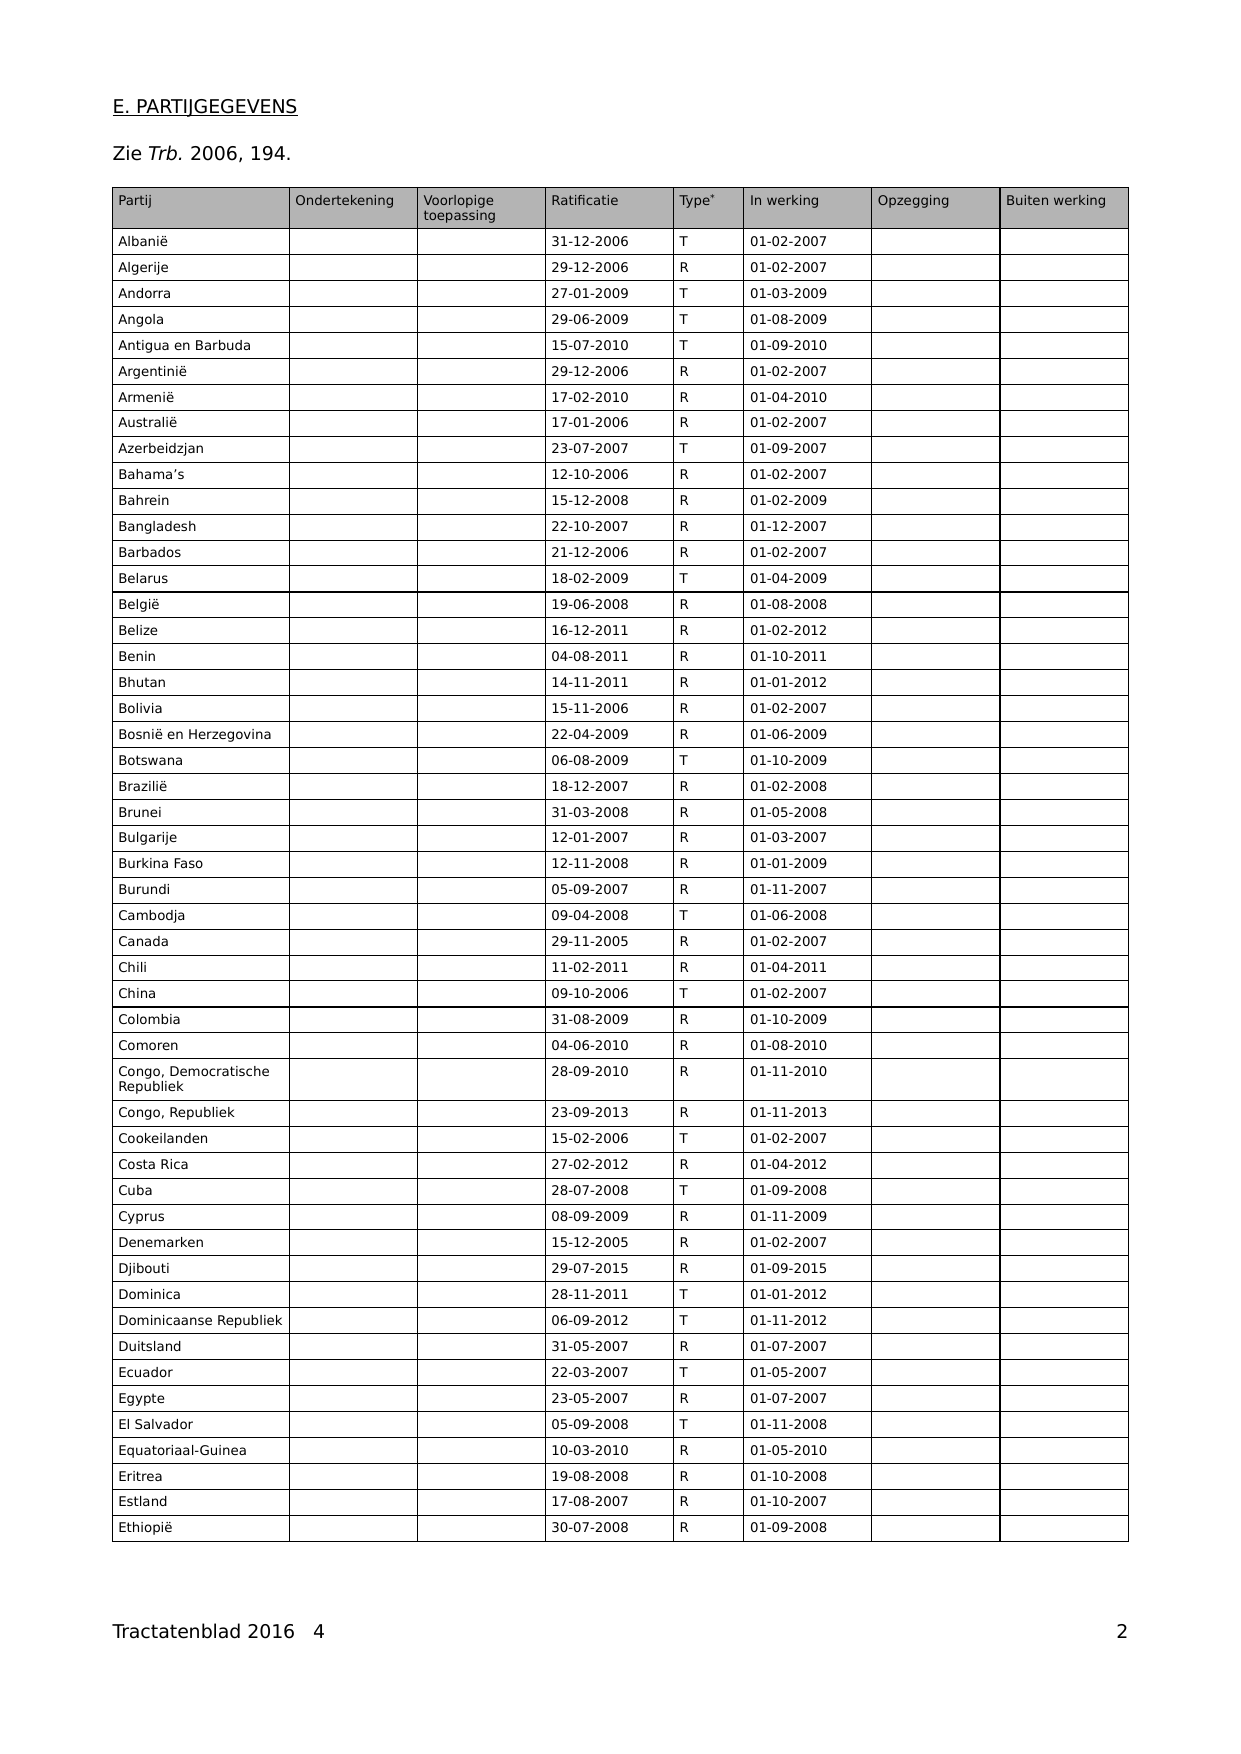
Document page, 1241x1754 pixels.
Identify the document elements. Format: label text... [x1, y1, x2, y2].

table_cell [418, 541, 545, 565]
table_cell [1001, 800, 1128, 825]
table_cell [418, 1412, 545, 1437]
table_cell Australië [113, 411, 289, 436]
table_cell Dominica [113, 1282, 289, 1307]
table_cell [1001, 333, 1128, 358]
table_cell 01-02-2007 [744, 1230, 871, 1255]
table_cell Andorra [113, 281, 289, 306]
table_cell R [674, 1205, 743, 1229]
table_cell [872, 981, 999, 1006]
table_cell 22-10-2007 [546, 515, 673, 539]
table_cell T [674, 748, 743, 773]
table_cell [872, 541, 999, 565]
table_cell Armenië [113, 385, 289, 410]
table_cell 10-03-2010 [546, 1438, 673, 1463]
table_cell [290, 1205, 417, 1229]
table_cell Albanië [113, 229, 289, 254]
table_cell 27-02-2012 [546, 1153, 673, 1177]
table_cell [872, 515, 999, 539]
table_cell 30-07-2008 [546, 1516, 673, 1541]
table_cell [418, 618, 545, 643]
table_cell [872, 1256, 999, 1281]
table_cell [1001, 956, 1128, 980]
table_cell [418, 1205, 545, 1229]
table_cell 01-02-2007 [744, 411, 871, 436]
table_cell [290, 1438, 417, 1463]
table_cell [290, 307, 417, 332]
table_cell [1001, 1334, 1128, 1359]
table_cell R [674, 411, 743, 436]
table_cell [1001, 748, 1128, 773]
table_cell 01-11-2009 [744, 1205, 871, 1229]
table_header Voorlopige toepassing [418, 188, 545, 228]
table_cell 31-08-2009 [546, 1008, 673, 1032]
table_cell [872, 463, 999, 488]
table_cell 18-12-2007 [546, 774, 673, 799]
table_cell 01-06-2009 [744, 722, 871, 747]
table_cell 01-11-2013 [744, 1101, 871, 1126]
table_cell [872, 1127, 999, 1152]
table_cell [872, 333, 999, 358]
table_cell [872, 644, 999, 669]
table_cell 01-08-2010 [744, 1033, 871, 1058]
table_cell [872, 1516, 999, 1541]
table_cell [290, 1127, 417, 1152]
table_cell R [674, 930, 743, 954]
table_cell 01-05-2010 [744, 1438, 871, 1463]
table_cell [290, 1230, 417, 1255]
table_cell 01-02-2008 [744, 774, 871, 799]
table_cell [1001, 229, 1128, 254]
table_cell 19-06-2008 [546, 593, 673, 617]
table_cell [418, 411, 545, 436]
table_cell 01-10-2011 [744, 644, 871, 669]
table_cell [1001, 307, 1128, 332]
table_cell [872, 826, 999, 851]
table_cell [872, 1205, 999, 1229]
table_cell 01-04-2010 [744, 385, 871, 410]
table_cell [418, 1490, 545, 1515]
table_cell [290, 359, 417, 384]
table_cell 01-09-2008 [744, 1516, 871, 1541]
table_cell Burkina Faso [113, 852, 289, 877]
table_cell [872, 774, 999, 799]
table_cell R [674, 593, 743, 617]
table_cell R [674, 1516, 743, 1541]
table_cell Cookeilanden [113, 1127, 289, 1152]
table_cell 31-12-2006 [546, 229, 673, 254]
table_cell 29-07-2015 [546, 1256, 673, 1281]
table_cell [290, 800, 417, 825]
table_cell [418, 333, 545, 358]
table_cell 01-03-2007 [744, 826, 871, 851]
table_cell Bosnië en Herzegovina [113, 722, 289, 747]
table_cell Denemarken [113, 1230, 289, 1255]
table_cell [418, 904, 545, 928]
table_cell 21-12-2006 [546, 541, 673, 565]
table_cell [418, 307, 545, 332]
table_cell R [674, 1101, 743, 1126]
table_cell [290, 1308, 417, 1333]
table_cell T [674, 333, 743, 358]
table_cell R [674, 696, 743, 721]
table_cell [872, 1153, 999, 1177]
table_cell [1001, 644, 1128, 669]
table_cell T [674, 566, 743, 591]
table_cell Dominicaanse Republiek [113, 1308, 289, 1333]
table_cell Cuba [113, 1179, 289, 1203]
table_cell [1001, 774, 1128, 799]
table_cell [1001, 904, 1128, 928]
table_cell [1001, 593, 1128, 617]
table_cell 01-07-2007 [744, 1334, 871, 1359]
table_cell [418, 1282, 545, 1307]
table_cell R [674, 670, 743, 695]
table_cell 01-11-2012 [744, 1308, 871, 1333]
table_cell 01-08-2008 [744, 593, 871, 617]
table_cell 01-02-2007 [744, 359, 871, 384]
table_cell [872, 748, 999, 773]
table_cell [872, 359, 999, 384]
table_cell China [113, 981, 289, 1006]
table_cell [1001, 852, 1128, 877]
table_cell [418, 1033, 545, 1058]
table_cell 22-03-2007 [546, 1360, 673, 1385]
table_cell [290, 1386, 417, 1411]
table_cell R [674, 1490, 743, 1515]
table_cell Bhutan [113, 670, 289, 695]
table_cell 19-08-2008 [546, 1464, 673, 1489]
table_cell Congo, Republiek [113, 1101, 289, 1126]
table_cell [1001, 1438, 1128, 1463]
table_cell 28-07-2008 [546, 1179, 673, 1203]
table_cell [1001, 930, 1128, 954]
table_cell R [674, 385, 743, 410]
table_cell 01-01-2009 [744, 852, 871, 877]
table_cell 01-03-2009 [744, 281, 871, 306]
table_cell België [113, 593, 289, 617]
table_cell [872, 1230, 999, 1255]
table_cell T [674, 307, 743, 332]
table_cell Eritrea [113, 1464, 289, 1489]
table_cell 01-10-2008 [744, 1464, 871, 1489]
table_cell [290, 1490, 417, 1515]
table_cell [872, 1033, 999, 1058]
table_cell [1001, 515, 1128, 539]
table_cell Azerbeidzjan [113, 437, 289, 462]
table_cell [290, 541, 417, 565]
table_cell 01-04-2009 [744, 566, 871, 591]
table_cell T [674, 1308, 743, 1333]
table_cell [1001, 1127, 1128, 1152]
table_cell [418, 566, 545, 591]
table_cell [872, 1101, 999, 1126]
table_cell 23-09-2013 [546, 1101, 673, 1126]
table_cell R [674, 515, 743, 539]
table_cell R [674, 1153, 743, 1177]
table_cell [1001, 1308, 1128, 1333]
table_cell [872, 1360, 999, 1385]
table_header Ratificatie [546, 188, 673, 228]
table_cell 15-11-2006 [546, 696, 673, 721]
table_cell [872, 852, 999, 877]
subtitle E. PARTIJGEGEVENS [112, 96, 1128, 118]
table_cell [418, 489, 545, 513]
table_cell [290, 515, 417, 539]
table_cell Chili [113, 956, 289, 980]
table_cell Egypte [113, 1386, 289, 1411]
table_cell [290, 437, 417, 462]
table_cell 17-01-2006 [546, 411, 673, 436]
table_cell 01-12-2007 [744, 515, 871, 539]
table_header Ondertekening [290, 188, 417, 228]
table_cell Estland [113, 1490, 289, 1515]
table_cell [418, 748, 545, 773]
table_cell [872, 255, 999, 280]
table_cell [872, 1438, 999, 1463]
table_cell Argentinië [113, 359, 289, 384]
table_cell [1001, 437, 1128, 462]
table_cell [1001, 1059, 1128, 1100]
table_cell [290, 489, 417, 513]
table_cell [1001, 722, 1128, 747]
table_cell [418, 1256, 545, 1281]
table_cell [290, 463, 417, 488]
table_cell [290, 904, 417, 928]
table_cell Brunei [113, 800, 289, 825]
table_cell 06-09-2012 [546, 1308, 673, 1333]
table_cell T [674, 1179, 743, 1203]
table_cell 31-03-2008 [546, 800, 673, 825]
table_cell R [674, 359, 743, 384]
table_cell [1001, 1008, 1128, 1032]
table_cell 01-05-2007 [744, 1360, 871, 1385]
table_cell R [674, 722, 743, 747]
table_cell [418, 696, 545, 721]
table_cell [418, 1334, 545, 1359]
table_cell 01-01-2012 [744, 1282, 871, 1307]
table_cell [1001, 1412, 1128, 1437]
table_cell [872, 385, 999, 410]
table_cell 01-02-2007 [744, 1127, 871, 1152]
table_cell Ethiopië [113, 1516, 289, 1541]
table_cell 29-12-2006 [546, 255, 673, 280]
table_cell [872, 437, 999, 462]
table_cell [1001, 670, 1128, 695]
table_cell [418, 385, 545, 410]
table_cell 15-07-2010 [546, 333, 673, 358]
table_cell 01-01-2012 [744, 670, 871, 695]
table_cell [872, 229, 999, 254]
table_cell 01-11-2007 [744, 878, 871, 903]
table_cell [872, 800, 999, 825]
table_cell Burundi [113, 878, 289, 903]
table_cell [1001, 255, 1128, 280]
table_cell [418, 1008, 545, 1032]
table_cell T [674, 229, 743, 254]
table_cell [290, 1179, 417, 1203]
table_cell 28-09-2010 [546, 1059, 673, 1100]
table_cell 11-02-2011 [546, 956, 673, 980]
table_cell Botswana [113, 748, 289, 773]
table_cell [872, 956, 999, 980]
table_cell 01-08-2009 [744, 307, 871, 332]
table_cell [872, 307, 999, 332]
table_cell Costa Rica [113, 1153, 289, 1177]
table_cell [418, 359, 545, 384]
table_cell R [674, 1386, 743, 1411]
table_cell [418, 255, 545, 280]
table_cell Duitsland [113, 1334, 289, 1359]
table_cell [290, 826, 417, 851]
table_cell El Salvador [113, 1412, 289, 1437]
table_cell 01-02-2007 [744, 255, 871, 280]
table_cell [290, 670, 417, 695]
table_cell [290, 722, 417, 747]
table_cell [290, 1360, 417, 1385]
table_cell R [674, 826, 743, 851]
table_cell R [674, 255, 743, 280]
table_cell T [674, 281, 743, 306]
table_cell Cambodja [113, 904, 289, 928]
table_cell 01-11-2010 [744, 1059, 871, 1100]
table_cell Cyprus [113, 1205, 289, 1229]
table_cell [1001, 1464, 1128, 1489]
table_cell Djibouti [113, 1256, 289, 1281]
table_cell [418, 826, 545, 851]
table_cell [1001, 359, 1128, 384]
table_cell 08-09-2009 [546, 1205, 673, 1229]
table_cell [418, 1127, 545, 1152]
table_cell Benin [113, 644, 289, 669]
table_cell [290, 618, 417, 643]
text Zie Trb. 2006, 194. [112, 143, 1128, 165]
table_cell 18-02-2009 [546, 566, 673, 591]
table_cell R [674, 1438, 743, 1463]
table_header Type* [674, 188, 743, 228]
table_cell R [674, 644, 743, 669]
table_cell [872, 593, 999, 617]
table_header In werking [744, 188, 871, 228]
table_cell [418, 281, 545, 306]
table_cell [290, 774, 417, 799]
table_cell [1001, 878, 1128, 903]
table_cell [872, 566, 999, 591]
table_cell [418, 1179, 545, 1203]
table_cell 06-08-2009 [546, 748, 673, 773]
table_cell [290, 1033, 417, 1058]
table_cell 01-09-2007 [744, 437, 871, 462]
table_cell [290, 1516, 417, 1541]
table_cell [290, 1282, 417, 1307]
table_cell R [674, 878, 743, 903]
table_cell 12-11-2008 [546, 852, 673, 877]
table_cell 12-01-2007 [546, 826, 673, 851]
table_cell Algerije [113, 255, 289, 280]
table_cell [1001, 541, 1128, 565]
table_cell Angola [113, 307, 289, 332]
table_cell 01-07-2007 [744, 1386, 871, 1411]
table_cell [418, 1101, 545, 1126]
table_cell [1001, 1516, 1128, 1541]
table_cell [1001, 1033, 1128, 1058]
table_cell R [674, 1230, 743, 1255]
table_cell 01-11-2008 [744, 1412, 871, 1437]
table_cell Belize [113, 618, 289, 643]
table_cell Bangladesh [113, 515, 289, 539]
table_cell 09-04-2008 [546, 904, 673, 928]
table_cell [418, 1386, 545, 1411]
table_cell [872, 1464, 999, 1489]
table_cell [418, 644, 545, 669]
table_cell R [674, 956, 743, 980]
table_cell [1001, 1256, 1128, 1281]
table_cell 01-04-2012 [744, 1153, 871, 1177]
table_cell [872, 670, 999, 695]
table_header Partij [113, 188, 289, 228]
table_cell [872, 1334, 999, 1359]
table_cell [290, 385, 417, 410]
table_cell 01-09-2015 [744, 1256, 871, 1281]
table_cell [1001, 463, 1128, 488]
table_cell R [674, 618, 743, 643]
table_cell 01-02-2009 [744, 489, 871, 513]
table_cell [1001, 489, 1128, 513]
table_cell [418, 1464, 545, 1489]
table_cell Belarus [113, 566, 289, 591]
table_cell [872, 1008, 999, 1032]
table_cell [290, 255, 417, 280]
table_cell Barbados [113, 541, 289, 565]
table_cell [418, 774, 545, 799]
table_cell [1001, 1490, 1128, 1515]
table_cell [1001, 411, 1128, 436]
table_cell [418, 1059, 545, 1100]
table_cell [418, 463, 545, 488]
table_cell [872, 281, 999, 306]
table_cell [1001, 826, 1128, 851]
table_cell [418, 670, 545, 695]
table_cell [290, 1059, 417, 1100]
table_cell [1001, 1101, 1128, 1126]
table_cell [290, 696, 417, 721]
table_header Opzegging [872, 188, 999, 228]
table_cell [418, 1438, 545, 1463]
table_cell 27-01-2009 [546, 281, 673, 306]
table_cell [1001, 1205, 1128, 1229]
table_cell [418, 852, 545, 877]
table_cell [872, 722, 999, 747]
table_cell [1001, 618, 1128, 643]
table_cell Bulgarije [113, 826, 289, 851]
table_cell 05-09-2007 [546, 878, 673, 903]
table_cell T [674, 1282, 743, 1307]
table_cell 22-04-2009 [546, 722, 673, 747]
table_cell [418, 956, 545, 980]
table_cell 01-10-2009 [744, 748, 871, 773]
table_cell 01-02-2012 [744, 618, 871, 643]
table_cell [872, 1059, 999, 1100]
table_cell [418, 1308, 545, 1333]
table_cell [290, 566, 417, 591]
table_cell [290, 1256, 417, 1281]
table_cell [872, 930, 999, 954]
table_cell [290, 1101, 417, 1126]
table_cell 17-02-2010 [546, 385, 673, 410]
table_cell 28-11-2011 [546, 1282, 673, 1307]
table_cell 29-11-2005 [546, 930, 673, 954]
table_cell [872, 878, 999, 903]
table_cell [418, 930, 545, 954]
table_cell Bolivia [113, 696, 289, 721]
table_cell 01-10-2009 [744, 1008, 871, 1032]
table_cell 01-02-2007 [744, 229, 871, 254]
table_cell 01-10-2007 [744, 1490, 871, 1515]
table_cell R [674, 1334, 743, 1359]
table_cell Comoren [113, 1033, 289, 1058]
table_cell [872, 1308, 999, 1333]
table_cell 15-12-2005 [546, 1230, 673, 1255]
table_cell 05-09-2008 [546, 1412, 673, 1437]
table_cell T [674, 904, 743, 928]
table_cell T [674, 981, 743, 1006]
table_cell [1001, 1153, 1128, 1177]
table_cell [418, 1516, 545, 1541]
table_cell [872, 1179, 999, 1203]
table_cell 15-12-2008 [546, 489, 673, 513]
table_cell 23-07-2007 [546, 437, 673, 462]
table_cell [290, 1153, 417, 1177]
table_cell [418, 1360, 545, 1385]
table_cell 01-05-2008 [744, 800, 871, 825]
table_cell [418, 878, 545, 903]
table_cell [418, 437, 545, 462]
table_cell 15-02-2006 [546, 1127, 673, 1152]
table_cell R [674, 463, 743, 488]
table_cell [872, 1412, 999, 1437]
table_cell [290, 333, 417, 358]
table_cell Equatoriaal-Guinea [113, 1438, 289, 1463]
table_cell [872, 696, 999, 721]
table_cell 04-06-2010 [546, 1033, 673, 1058]
table_cell 12-10-2006 [546, 463, 673, 488]
table_cell [1001, 1282, 1128, 1307]
table_cell R [674, 1464, 743, 1489]
table_cell 14-11-2011 [546, 670, 673, 695]
table_cell 01-02-2007 [744, 930, 871, 954]
table_cell T [674, 437, 743, 462]
table_cell [290, 644, 417, 669]
table_cell [418, 1230, 545, 1255]
table_cell [872, 1490, 999, 1515]
table_cell [290, 748, 417, 773]
table_cell 17-08-2007 [546, 1490, 673, 1515]
table_cell [872, 1386, 999, 1411]
table_cell Brazilië [113, 774, 289, 799]
table_cell Ecuador [113, 1360, 289, 1385]
table_cell [418, 722, 545, 747]
table_cell R [674, 1033, 743, 1058]
table_cell T [674, 1412, 743, 1437]
table_cell [872, 1282, 999, 1307]
table_cell [418, 800, 545, 825]
table_cell R [674, 1008, 743, 1032]
table_cell [1001, 981, 1128, 1006]
table_cell R [674, 774, 743, 799]
table_cell 01-06-2008 [744, 904, 871, 928]
table_cell Bahama’s [113, 463, 289, 488]
table_cell T [674, 1360, 743, 1385]
table_cell T [674, 1127, 743, 1152]
table_cell R [674, 541, 743, 565]
table_cell [290, 930, 417, 954]
table_cell [1001, 696, 1128, 721]
table_cell 23-05-2007 [546, 1386, 673, 1411]
table_cell 01-04-2011 [744, 956, 871, 980]
table_cell R [674, 1059, 743, 1100]
table_cell Antigua en Barbuda [113, 333, 289, 358]
table_cell [1001, 385, 1128, 410]
table_cell 09-10-2006 [546, 981, 673, 1006]
table_cell 31-05-2007 [546, 1334, 673, 1359]
table_cell [872, 411, 999, 436]
table_cell [290, 281, 417, 306]
table_cell [1001, 566, 1128, 591]
table_cell 01-09-2008 [744, 1179, 871, 1203]
table_cell 01-02-2007 [744, 463, 871, 488]
table_cell 01-02-2007 [744, 696, 871, 721]
table_cell 01-02-2007 [744, 981, 871, 1006]
table_cell 16-12-2011 [546, 618, 673, 643]
table_cell Canada [113, 930, 289, 954]
table_cell [418, 515, 545, 539]
table_cell [1001, 1360, 1128, 1385]
table_cell [290, 1334, 417, 1359]
table_cell [290, 593, 417, 617]
table_cell [290, 852, 417, 877]
table_cell [418, 229, 545, 254]
table_cell R [674, 489, 743, 513]
table_cell Congo, Democratische Republiek [113, 1059, 289, 1100]
table_cell 04-08-2011 [546, 644, 673, 669]
table_cell [872, 904, 999, 928]
table_cell [290, 411, 417, 436]
table_cell [872, 489, 999, 513]
table_cell Colombia [113, 1008, 289, 1032]
table_cell R [674, 800, 743, 825]
table_cell [418, 593, 545, 617]
table_cell R [674, 1256, 743, 1281]
table_cell [290, 229, 417, 254]
table_cell [418, 1153, 545, 1177]
table_cell [1001, 281, 1128, 306]
table_cell 01-09-2010 [744, 333, 871, 358]
table_cell [1001, 1386, 1128, 1411]
table_cell [290, 1008, 417, 1032]
table_cell [1001, 1230, 1128, 1255]
table_cell 29-06-2009 [546, 307, 673, 332]
table_cell 29-12-2006 [546, 359, 673, 384]
table_cell [872, 618, 999, 643]
table_cell Bahrein [113, 489, 289, 513]
table_cell [1001, 1179, 1128, 1203]
table_cell [290, 878, 417, 903]
table_cell 01-02-2007 [744, 541, 871, 565]
table_cell [290, 956, 417, 980]
table_cell [418, 981, 545, 1006]
table_cell [290, 1464, 417, 1489]
table_cell [290, 981, 417, 1006]
table_cell [290, 1412, 417, 1437]
table_header Buiten werking [1001, 188, 1128, 228]
table_cell R [674, 852, 743, 877]
